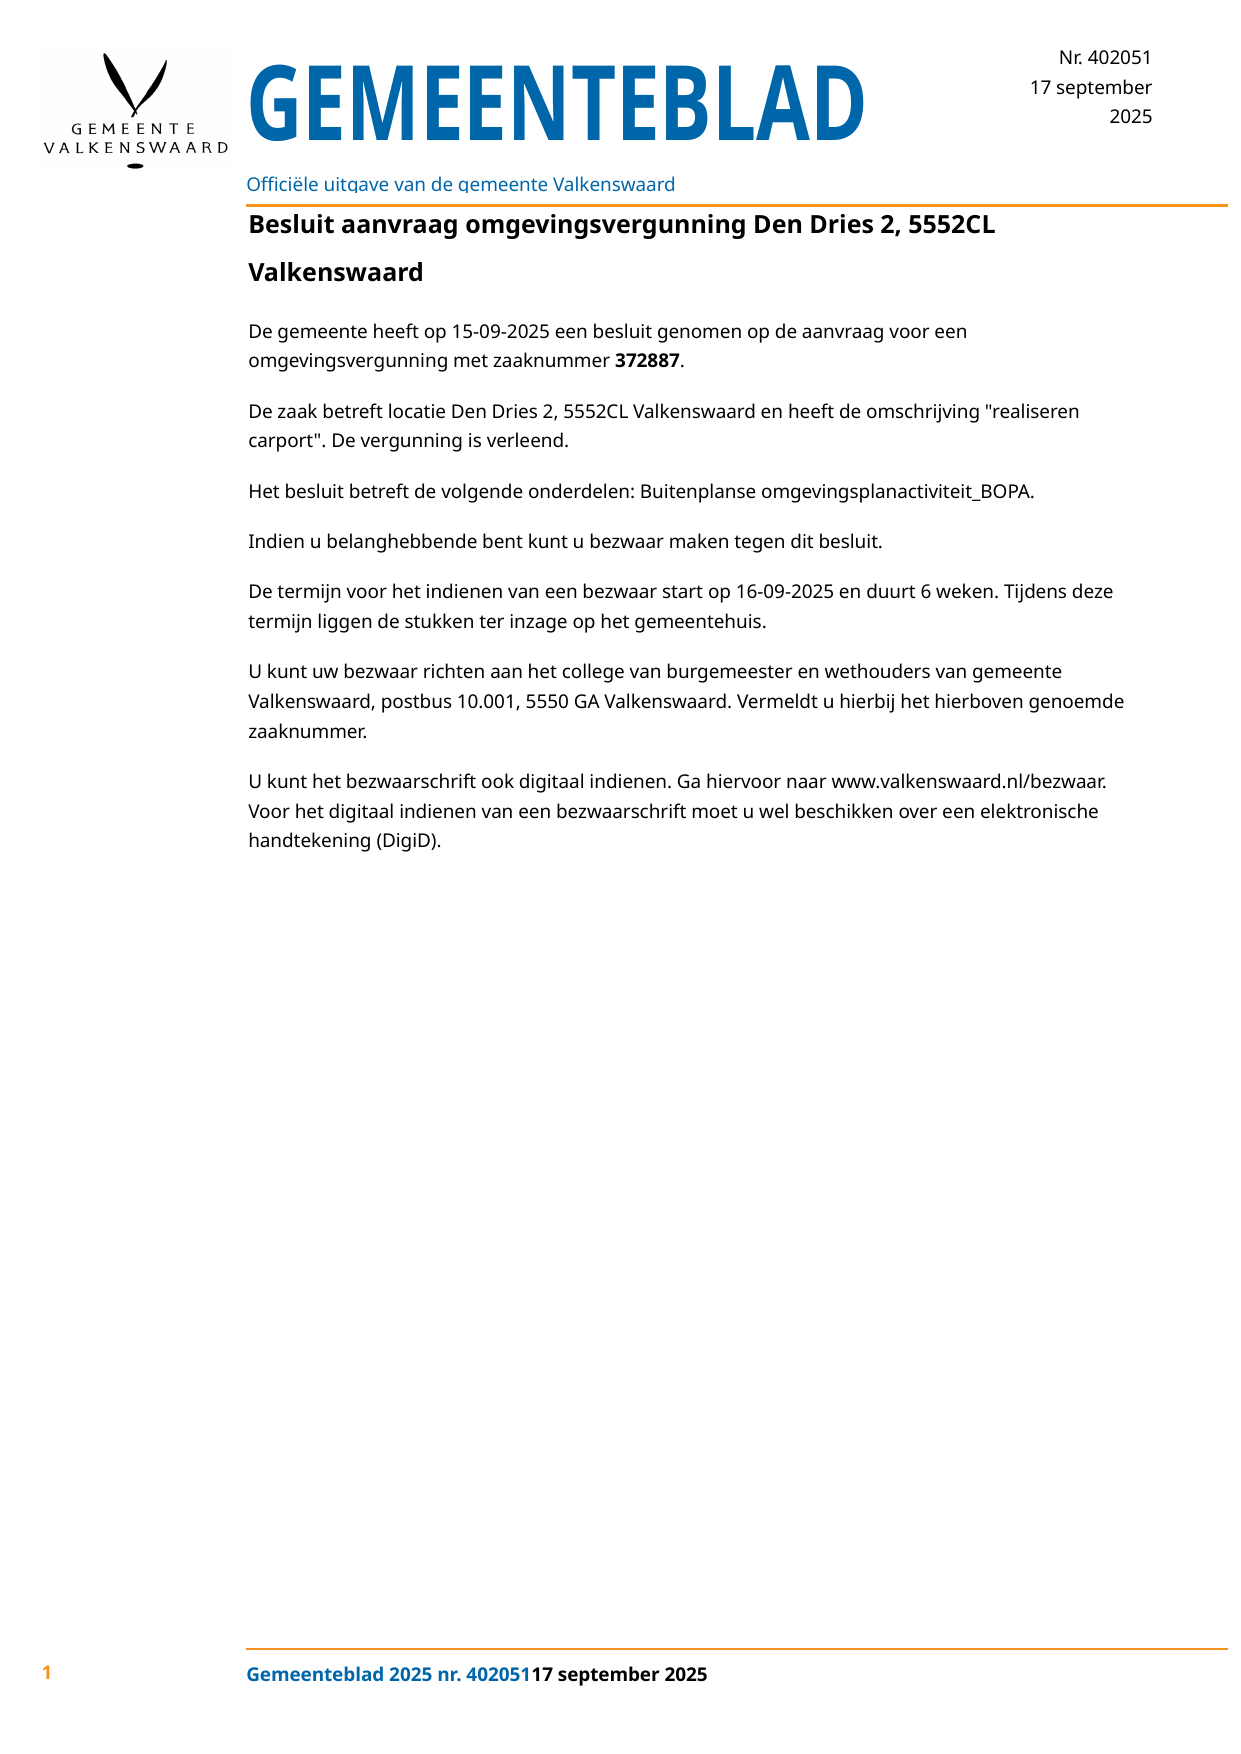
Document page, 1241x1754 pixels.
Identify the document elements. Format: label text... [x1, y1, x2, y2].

text Besluit aanvraag omgevingsvergunning Den Dries 2, 5552CL Valkenswaard [248, 207, 1152, 288]
text Indien u belanghebbende bent kunt u bezwaar maken tegen dit besluit. [248, 528, 1152, 554]
text U kunt het bezwaarschrift ook digitaal indienen. Ga hiervoor naar www.valkenswaard.nl/bezwaar. Voor het digitaal indienen van een bezwaarschrift moet u wel beschikken over een elektronische handtekening (DigiD). [248, 768, 1152, 853]
text De termijn voor het indienen van een bezwaar start op 16-09-2025 en duurt 6 weken. Tijdens deze termijn liggen de stukken ter inzage op het gemeentehuis. [248, 579, 1152, 634]
text U kunt uw bezwaar richten aan het college van burgemeester en wethouders van gemeente Valkenswaard, postbus 10.001, 5550 GA Valkenswaard. Vermeldt u hierbij het hierboven genoemde zaaknummer. [248, 659, 1152, 744]
text De zaak betreft locatie Den Dries 2, 5552CL Valkenswaard en heeft de omschrijving "realiseren carport". De vergunning is verleend. [248, 398, 1152, 453]
picture [41, 47, 231, 172]
text De gemeente heeft op 15-09-2025 een besluit genomen op de aanvraag voor een omgevingsvergunning met zaaknummer 372887. [248, 318, 1152, 373]
text Het besluit betreft de volgende onderdelen: Buitenplanse omgevingsplanactiviteit_BOPA. [248, 478, 1152, 504]
